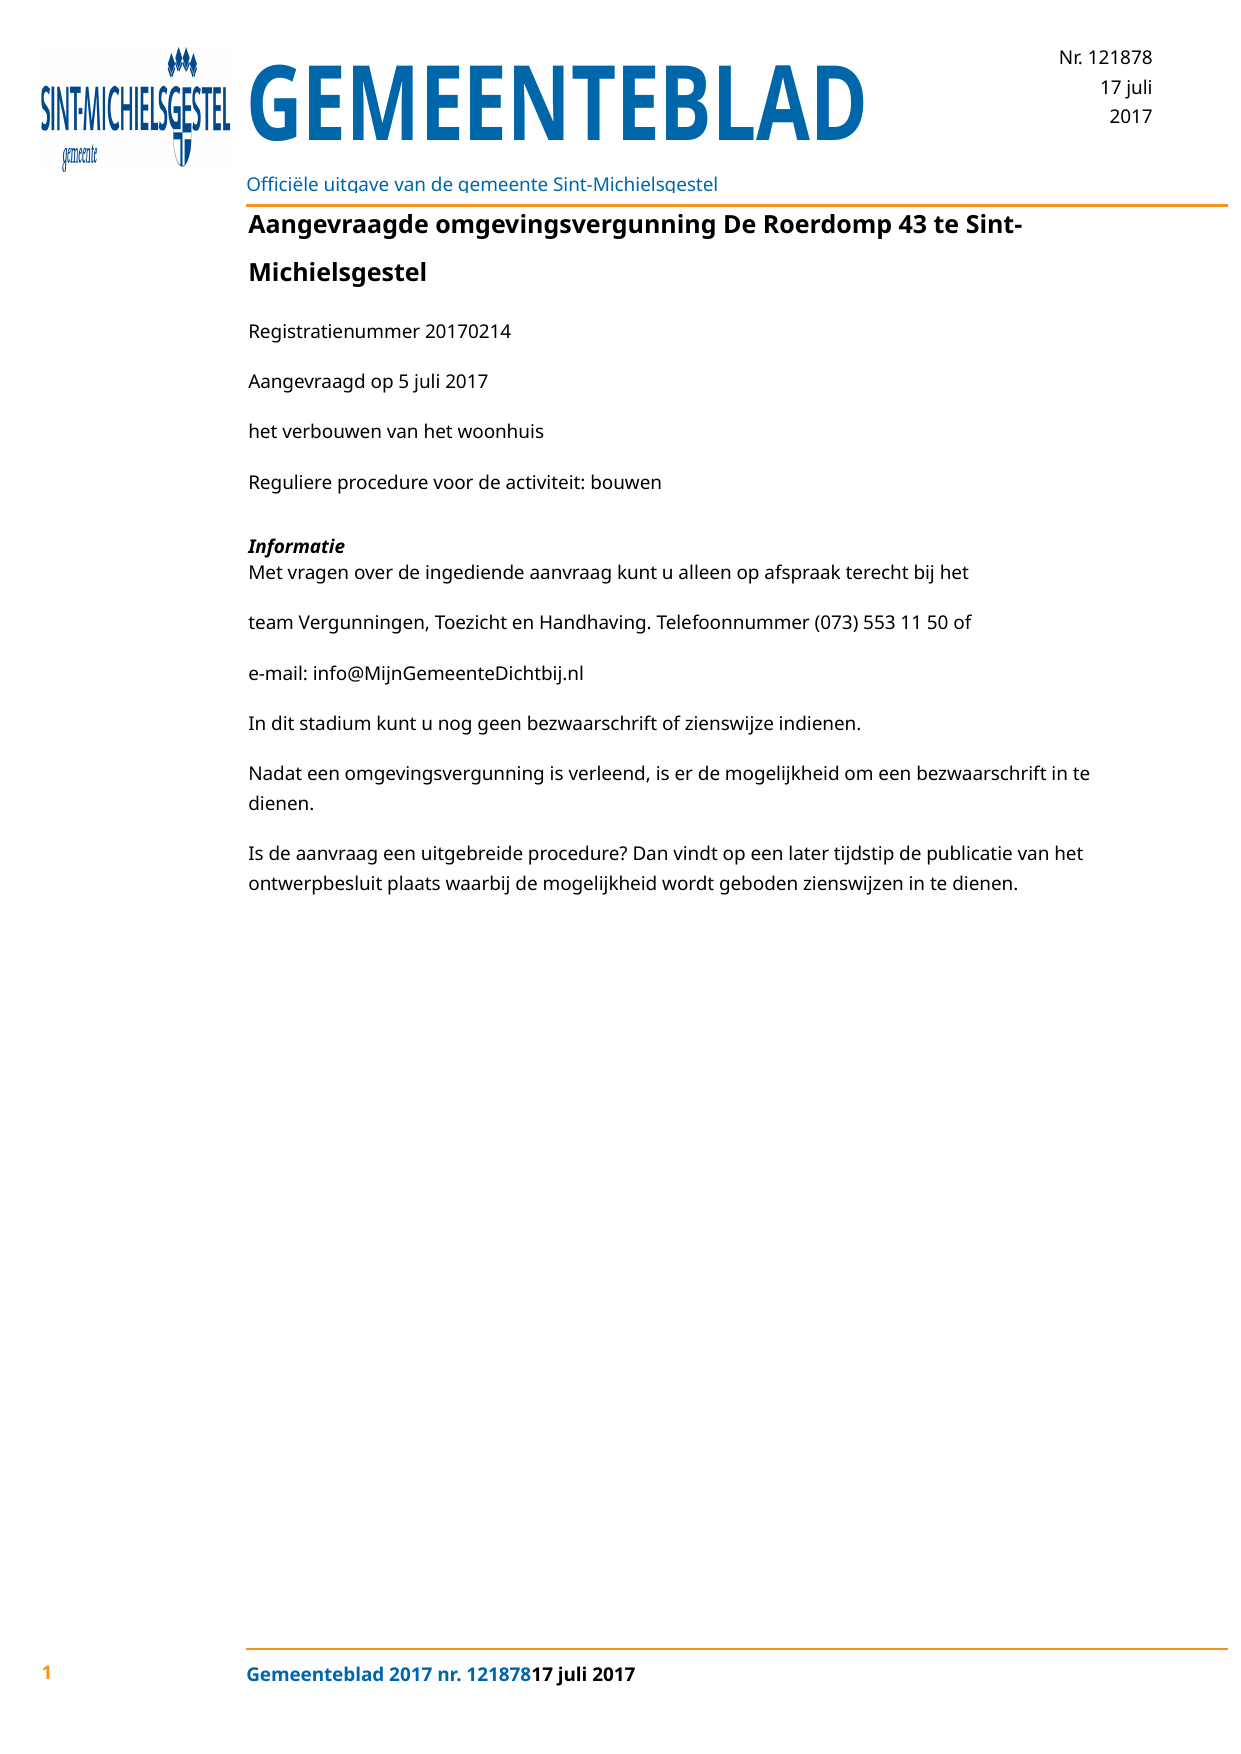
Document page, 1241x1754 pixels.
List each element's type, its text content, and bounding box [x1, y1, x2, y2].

text Is de aanvraag een uitgebreide procedure? Dan vindt op een later tijdstip de publicatie van het ontwerpbesluit plaats waarbij de mogelijkheid wordt geboden zienswijzen in te dienen. [248, 841, 1152, 896]
text In dit stadium kunt u nog geen bezwaarschrift of zienswijze indienen. [248, 710, 1152, 736]
picture [41, 47, 231, 172]
text Nadat een omgevingsvergunning is verleend, is er de mogelijkheid om een bezwaarschrift in te dienen. [248, 761, 1152, 816]
text team Vergunningen, Toezicht en Handhaving. Telefoonnummer (073) 553 11 50 of [248, 609, 1152, 635]
text Reguliere procedure voor de activiteit: bouwen [248, 469, 1152, 495]
text Informatie [248, 533, 1152, 559]
text e-mail: info@MijnGemeenteDichtbij.nl [248, 660, 1152, 685]
text Aangevraagde omgevingsvergunning De Roerdomp 43 te Sint-Michielsgestel [248, 207, 1152, 288]
text Registratienummer 20170214 [248, 318, 1152, 344]
text het verbouwen van het woonhuis [248, 419, 1152, 444]
text Aangevraagd op 5 juli 2017 [248, 368, 1152, 394]
text Met vragen over de ingediende aanvraag kunt u alleen op afspraak terecht bij het [248, 559, 1152, 584]
